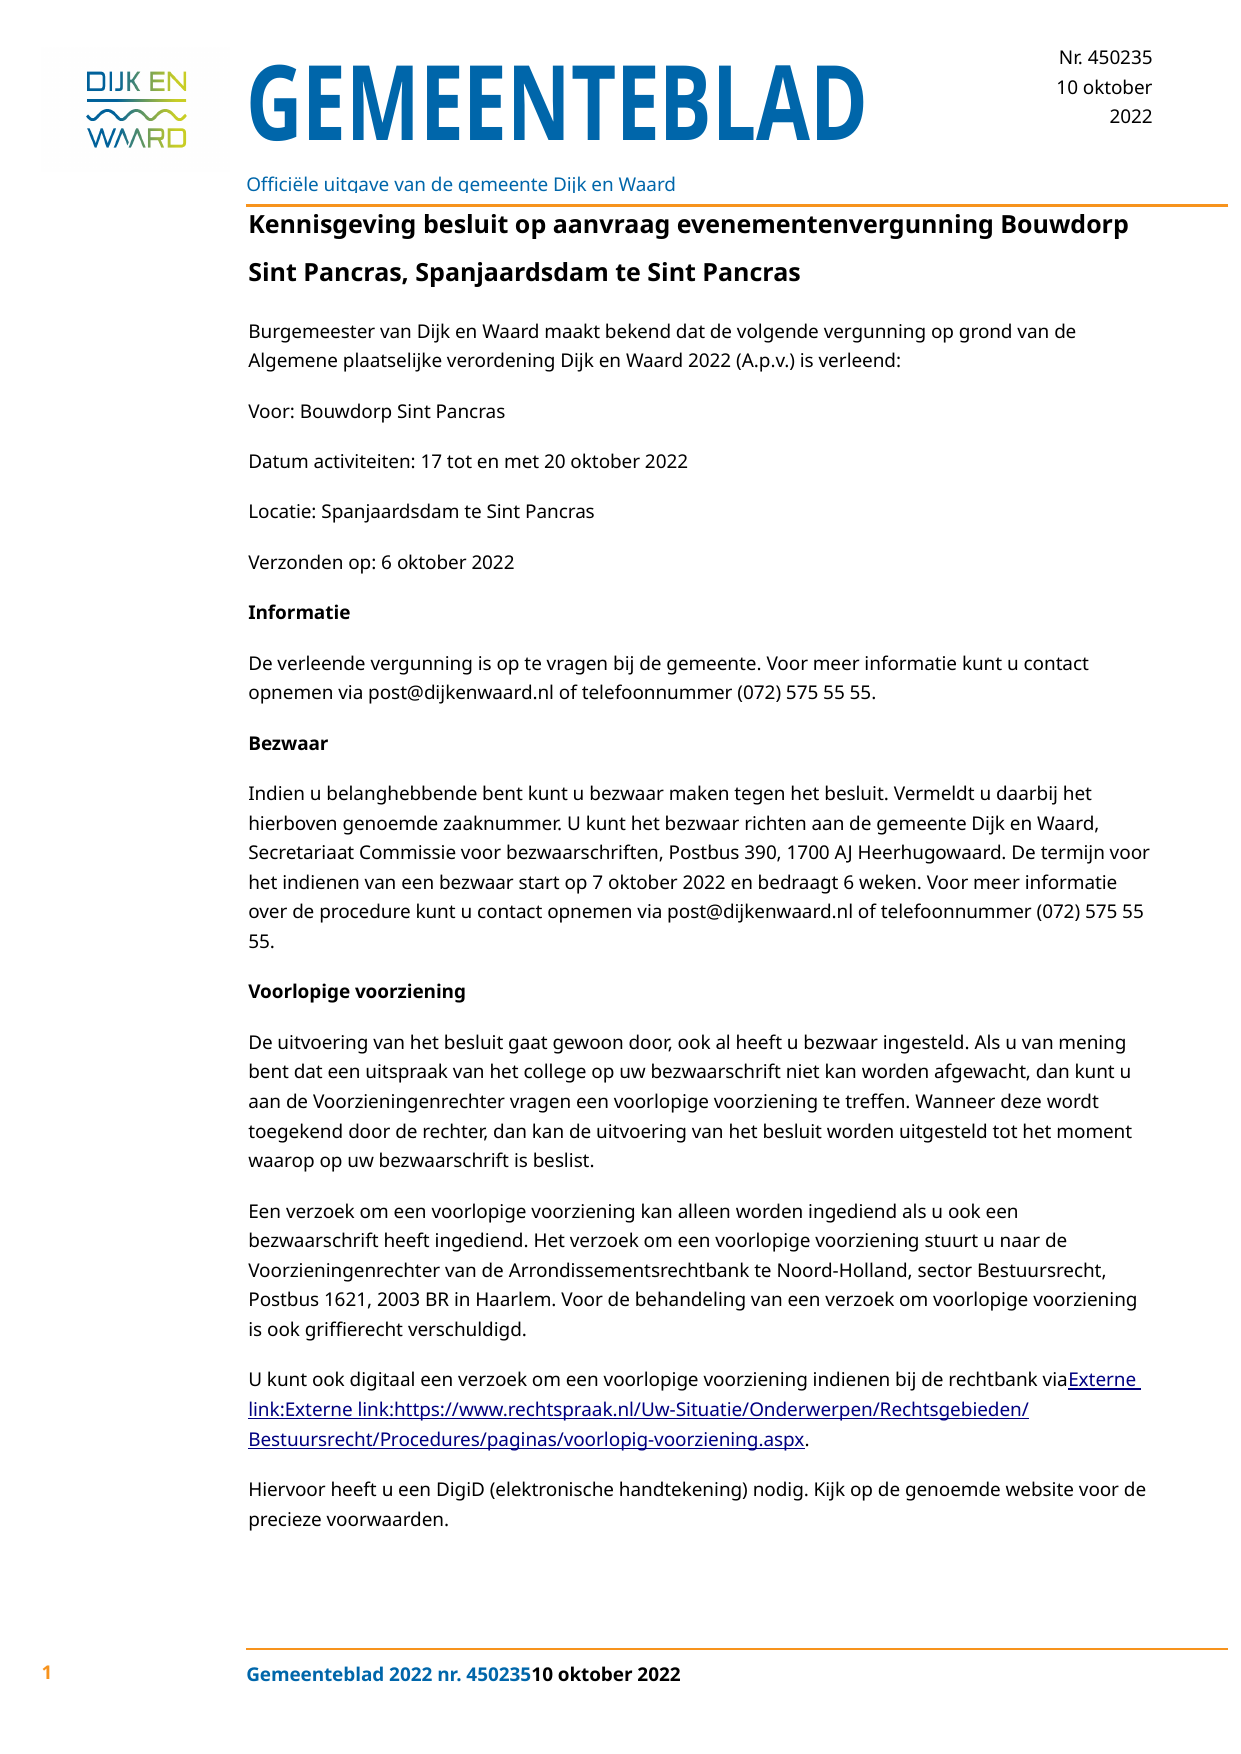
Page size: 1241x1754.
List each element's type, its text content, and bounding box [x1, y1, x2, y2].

text De verleende vergunning is op te vragen bij de gemeente. Voor meer informatie kunt u contact opnemen via post@dijkenwaard.nl of telefoonnummer (072) 575 55 55. [248, 650, 1152, 705]
text Voorlopige voorziening [248, 979, 1152, 1004]
text Informatie [248, 599, 1152, 625]
text Hiervoor heeft u een DigiD (elektronische handtekening) nodig. Kijk op de genoemde website voor de precieze voorwaarden. [248, 1476, 1152, 1532]
text U kunt ook digitaal een verzoek om een voorlopige voorziening indienen bij de rechtbank viaExterne link:Externe link:https://www.rechtspraak.nl/Uw-Situatie/Onderwerpen/Rechtsgebieden/Bestuursrecht/Procedures/paginas/voorlopig-voorziening.aspx. [248, 1367, 1152, 1452]
text Een verzoek om een voorlopige voorziening kan alleen worden ingediend als u ook een bezwaarschrift heeft ingediend. Het verzoek om een voorlopige voorziening stuurt u naar de Voorzieningenrechter van de Arrondissementsrechtbank te Noord-Holland, sector Bestuursrecht, Postbus 1621, 2003 BR in Haarlem. Voor de behandeling van een verzoek om voorlopige voorziening is ook griffierecht verschuldigd. [248, 1198, 1152, 1342]
text Voor: Bouwdorp Sint Pancras [248, 398, 1152, 424]
text De uitvoering van het besluit gaat gewoon door, ook al heeft u bezwaar ingesteld. Als u van mening bent dat een uitspraak van het college op uw bezwaarschrift niet kan worden afgewacht, dan kunt u aan de Voorzieningenrechter vragen een voorlopige voorziening te treffen. Wanneer deze wordt toegekend door de rechter, dan kan de uitvoering van het besluit worden uitgesteld tot het moment waarop op uw bezwaarschrift is beslist. [248, 1029, 1152, 1173]
text Indien u belanghebbende bent kunt u bezwaar maken tegen het besluit. Vermeldt u daarbij het hierboven genoemde zaaknummer. U kunt het bezwaar richten aan de gemeente Dijk en Waard, Secretariaat Commissie voor bezwaarschriften, Postbus 390, 1700 AJ Heerhugowaard. De termijn voor het indienen van een bezwaar start op 7 oktober 2022 en bedraagt 6 weken. Voor meer informatie over de procedure kunt u contact opnemen via post@dijkenwaard.nl of telefoonnummer (072) 575 55 55. [248, 780, 1152, 954]
text Locatie: Spanjaardsdam te Sint Pancras [248, 499, 1152, 524]
picture [41, 47, 231, 172]
text Burgemeester van Dijk en Waard maakt bekend dat de volgende vergunning op grond van de Algemene plaatselijke verordening Dijk en Waard 2022 (A.p.v.) is verleend: [248, 318, 1152, 373]
text Datum activiteiten: 17 tot en met 20 oktober 2022 [248, 448, 1152, 474]
text Bezwaar [248, 730, 1152, 756]
text Kennisgeving besluit op aanvraag evenementenvergunning Bouwdorp Sint Pancras, Spanjaardsdam te Sint Pancras [248, 207, 1152, 288]
text Verzonden op: 6 oktober 2022 [248, 549, 1152, 575]
